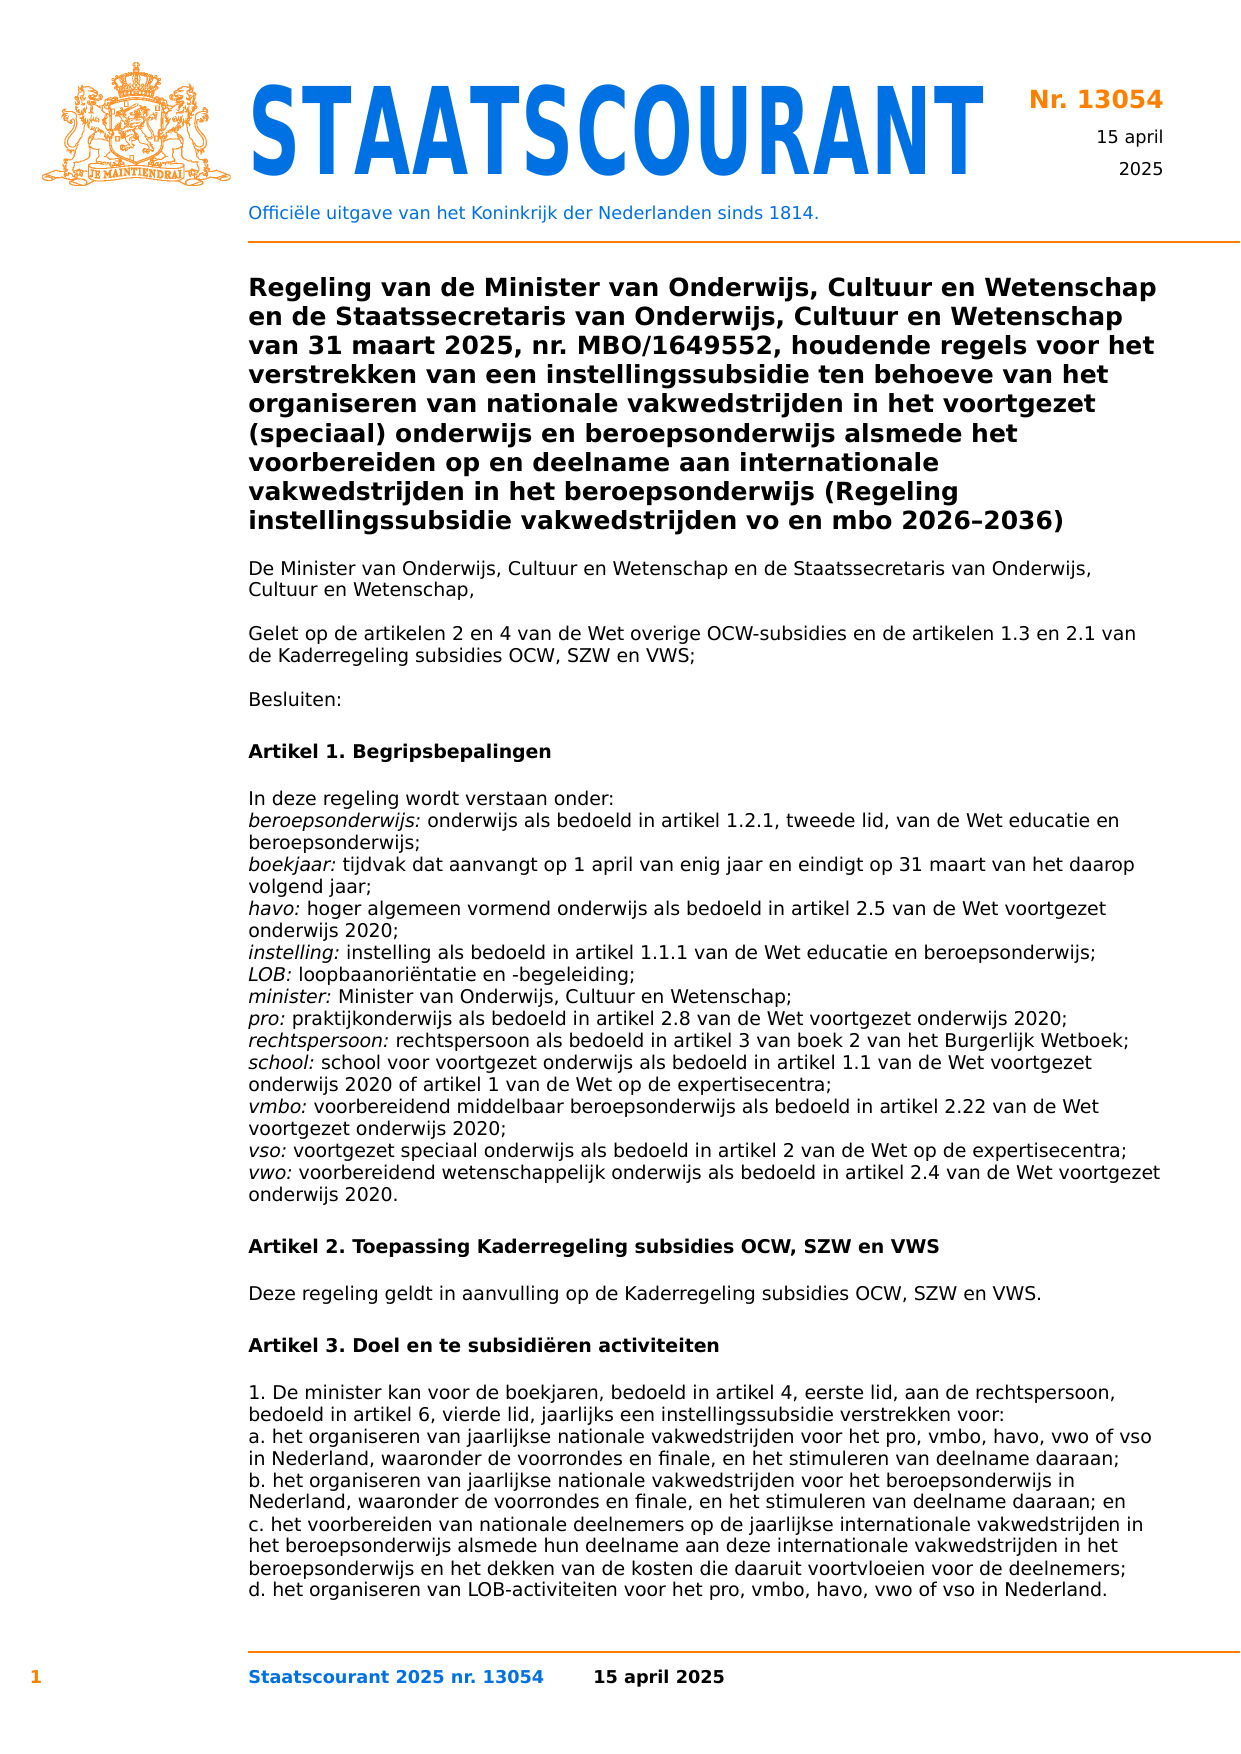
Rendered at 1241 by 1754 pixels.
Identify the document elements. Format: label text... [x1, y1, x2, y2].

table_cell Officiële uitgave van het Koninkrijk der Nederlanden sinds 1814. [248, 203, 1240, 241]
text beroepsonderwijs: onderwijs als bedoeld in artikel 1.2.1, tweede lid, van de Wet educatie en beroepsonderwijs; [248, 810, 1163, 854]
subtitle Regeling van de Minister van Onderwijs, Cultuur en Wetenschap en de Staatssecretaris van Onderwijs, Cultuur en Wetenschap van 31 maart 2025, nr. MBO/1649552, houdende regels voor het verstrekken van een instellingssubsidie ten behoeve van het organiseren van nationale vakwedstrijden in het voortgezet (speciaal) onderwijs en beroepsonderwijs alsmede het voorbereiden op en deelname aan internationale vakwedstrijden in het beroepsonderwijs (Regeling instellingssubsidie vakwedstrijden vo en mbo 2026–2036) [248, 273, 1163, 536]
subtitle Artikel 2. Toepassing Kaderregeling subsidies OCW, SZW en VWS [248, 1236, 1163, 1258]
text vmbo: voorbereidend middelbaar beroepsonderwijs als bedoeld in artikel 2.22 van de Wet voortgezet onderwijs 2020; [248, 1096, 1163, 1140]
table_header STAATSCOURANT [248, 62, 998, 203]
text 1. De minister kan voor de boekjaren, bedoeld in artikel 4, eerste lid, aan de rechtspersoon, bedoeld in artikel 6, vierde lid, jaarlijks een instellingssubsidie verstrekken voor: [248, 1382, 1163, 1426]
text Gelet op de artikelen 2 en 4 van de Wet overige OCW-subsidies en de artikelen 1.3 en 2.1 van de Kaderregeling subsidies OCW, SZW en VWS; [248, 623, 1163, 667]
table_header [25, 62, 248, 241]
text minister: Minister van Onderwijs, Cultuur en Wetenschap; [248, 986, 1163, 1008]
text rechtspersoon: rechtspersoon als bedoeld in artikel 3 van boek 2 van het Burgerlijk Wetboek; [248, 1030, 1163, 1052]
text b. het organiseren van jaarlijkse nationale vakwedstrijden voor het beroepsonderwijs in Nederland, waaronder de voorrondes en finale, en het stimuleren van deelname daaraan; en [248, 1469, 1163, 1513]
text d. het organiseren van LOB-activiteiten voor het pro, vmbo, havo, vwo of vso in Nederland. [248, 1579, 1163, 1601]
table_cell 15 april [998, 121, 1240, 153]
text instelling: instelling als bedoeld in artikel 1.1.1 van de Wet educatie en beroepsonderwijs; [248, 942, 1163, 964]
text LOB: loopbaanoriëntatie en -begeleiding; [248, 964, 1163, 986]
table_cell 2025 [998, 153, 1240, 203]
text boekjaar: tijdvak dat aanvangt op 1 april van enig jaar en eindigt op 31 maart van het daarop volgend jaar; [248, 854, 1163, 898]
subtitle Artikel 1. Begripsbepalingen [248, 741, 1163, 763]
text vso: voortgezet speciaal onderwijs als bedoeld in artikel 2 van de Wet op de expertisecentra; [248, 1140, 1163, 1162]
text In deze regeling wordt verstaan onder: [248, 788, 1163, 810]
text c. het voorbereiden van nationale deelnemers op de jaarlijkse internationale vakwedstrijden in het beroepsonderwijs alsmede hun deelname aan deze internationale vakwedstrijden in het beroepsonderwijs en het dekken van de kosten die daaruit voortvloeien voor de deelnemers; [248, 1513, 1163, 1579]
picture [41, 62, 231, 186]
text school: school voor voortgezet onderwijs als bedoeld in artikel 1.1 van de Wet voortgezet onderwijs 2020 of artikel 1 van de Wet op de expertisecentra; [248, 1052, 1163, 1096]
text Deze regeling geldt in aanvulling op de Kaderregeling subsidies OCW, SZW en VWS. [248, 1283, 1163, 1304]
text vwo: voorbereidend wetenschappelijk onderwijs als bedoeld in artikel 2.4 van de Wet voortgezet onderwijs 2020. [248, 1162, 1163, 1206]
subtitle Artikel 3. Doel en te subsidiëren activiteiten [248, 1334, 1163, 1357]
text havo: hoger algemeen vormend onderwijs als bedoeld in artikel 2.5 van de Wet voortgezet onderwijs 2020; [248, 898, 1163, 942]
text pro: praktijkonderwijs als bedoeld in artikel 2.8 van de Wet voortgezet onderwijs 2020; [248, 1008, 1163, 1030]
text De Minister van Onderwijs, Cultuur en Wetenschap en de Staatssecretaris van Onderwijs, Cultuur en Wetenschap, [248, 557, 1163, 601]
table_header Nr. 13054 [998, 62, 1240, 121]
text a. het organiseren van jaarlijkse nationale vakwedstrijden voor het pro, vmbo, havo, vwo of vso in Nederland, waaronder de voorrondes en finale, en het stimuleren van deelname daaraan; [248, 1426, 1163, 1469]
text Besluiten: [248, 689, 1163, 711]
